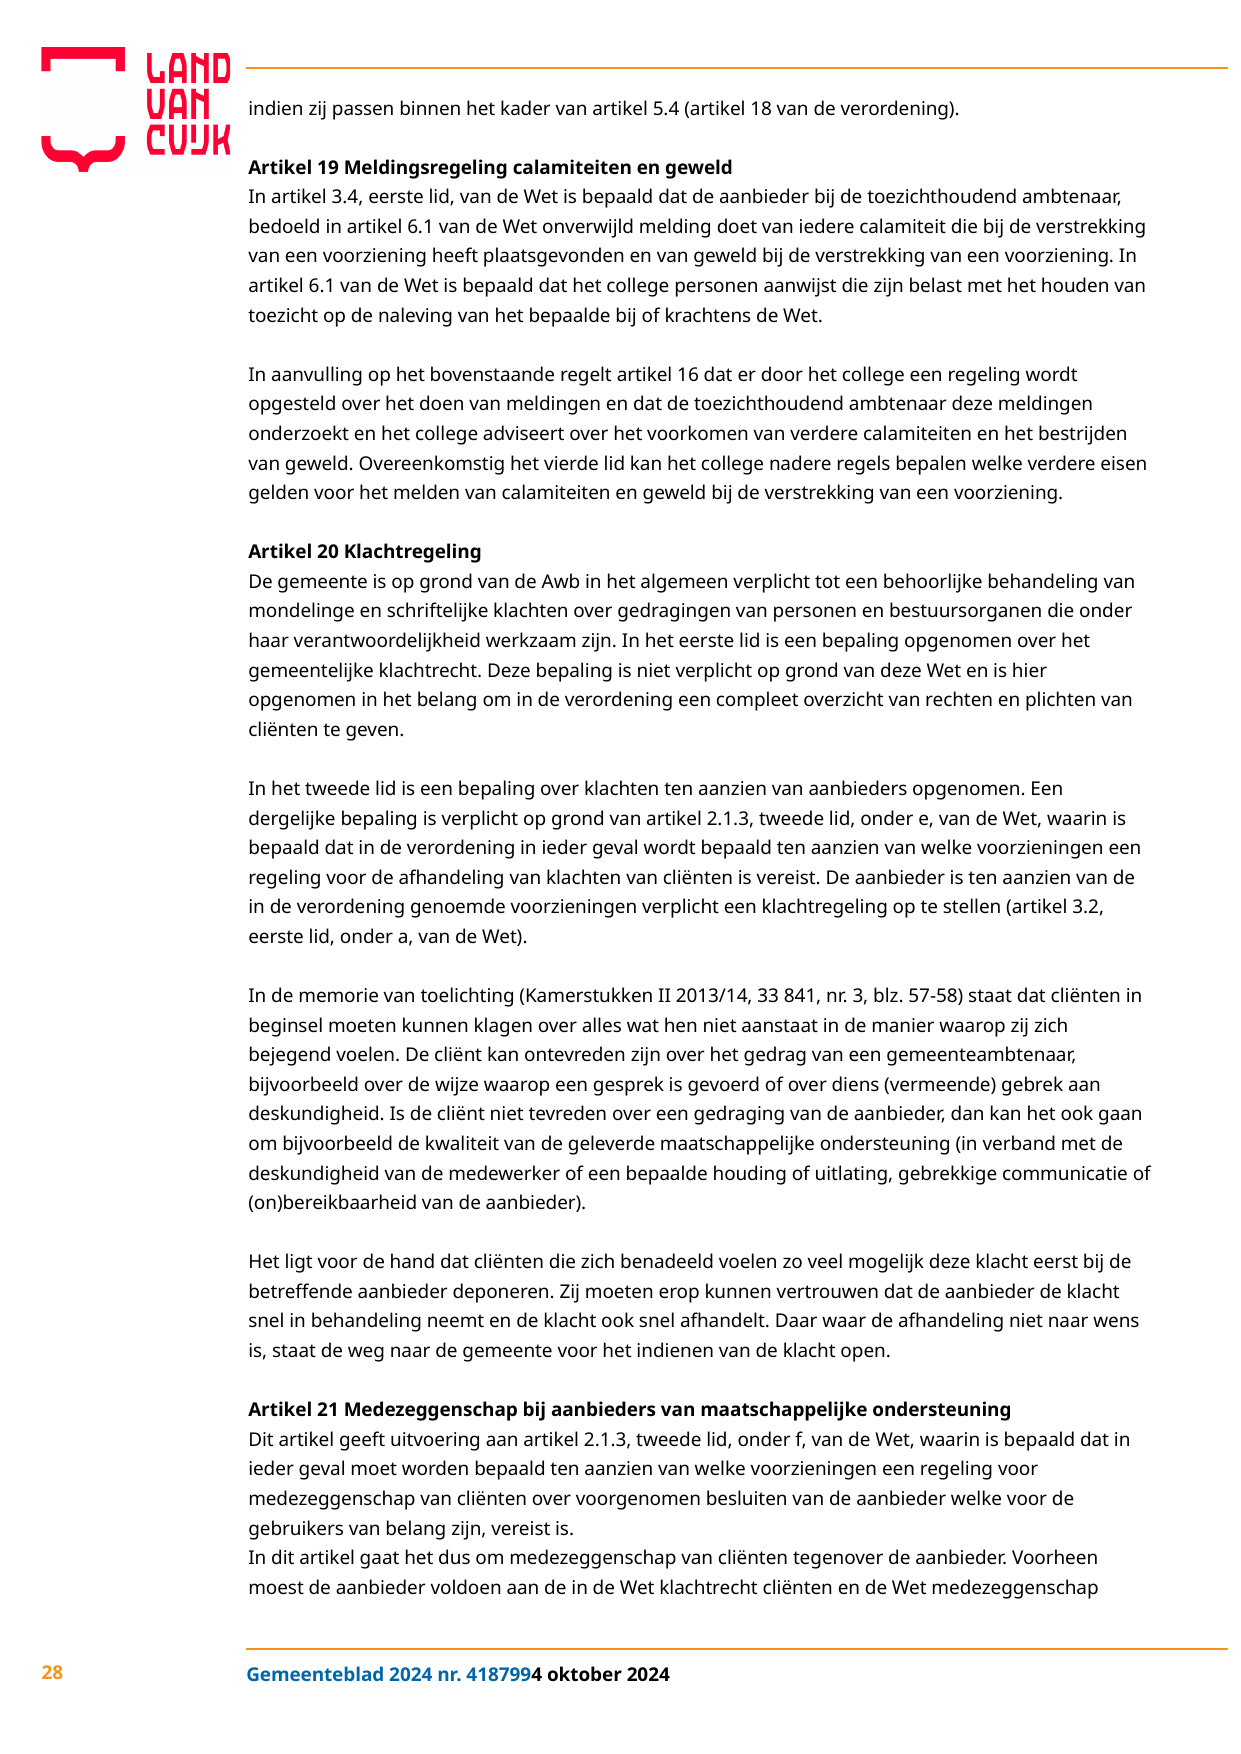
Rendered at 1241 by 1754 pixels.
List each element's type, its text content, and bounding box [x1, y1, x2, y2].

text Het ligt voor de hand dat cliënten die zich benadeeld voelen zo veel mogelijk deze klacht eerst bij de betreffende aanbieder deponeren. Zij moeten erop kunnen vertrouwen dat de aanbieder de klacht snel in behandeling neemt en de klacht ook snel afhandelt. Daar waar de afhandeling niet naar wens is, staat de weg naar de gemeente voor het indienen van de klacht open. [248, 1248, 1152, 1363]
text In de memorie van toelichting (Kamerstukken II 2013/14, 33 841, nr. 3, blz. 57-58) staat dat cliënten in beginsel moeten kunnen klagen over alles wat hen niet aanstaat in de manier waarop zij zich bejegend voelen. De cliënt kan ontevreden zijn over het gedrag van een gemeenteambtenaar, bijvoorbeeld over de wijze waarop een gesprek is gevoerd of over diens (vermeende) gebrek aan deskundigheid. Is de cliënt niet tevreden over een gedraging van de aanbieder, dan kan het ook gaan om bijvoorbeeld de kwaliteit van de geleverde maatschappelijke ondersteuning (in verband met de deskundigheid van de medewerker of een bepaalde houding of uitlating, gebrekkige communicatie of (on)bereikbaarheid van de aanbieder). [248, 982, 1152, 1215]
text Dit artikel geeft uitvoering aan artikel 2.1.3, tweede lid, onder f, van de Wet, waarin is bepaald dat in ieder geval moet worden bepaald ten aanzien van welke voorzieningen een regeling voor medezeggenschap van cliënten over voorgenomen besluiten van de aanbieder welke voor de gebruikers van belang zijn, vereist is. [248, 1426, 1152, 1541]
text Artikel 19 Meldingsregeling calamiteiten en geweld [248, 154, 1152, 180]
text In artikel 3.4, eerste lid, van de Wet is bepaald dat de aanbieder bij de toezichthoudend ambtenaar, bedoeld in artikel 6.1 van de Wet onverwijld melding doet van iedere calamiteit die bij de verstrekking van een voorziening heeft plaatsgevonden en van geweld bij de verstrekking van een voorziening. In artikel 6.1 van de Wet is bepaald dat het college personen aanwijst die zijn belast met het houden van toezicht op de naleving van het bepaalde bij of krachtens de Wet. [248, 183, 1152, 328]
text De gemeente is op grond van de Awb in het algemeen verplicht tot een behoorlijke behandeling van mondelinge en schriftelijke klachten over gedragingen van personen en bestuursorganen die onder haar verantwoordelijkheid werkzaam zijn. In het eerste lid is een bepaling opgenomen over het gemeentelijke klachtrecht. Deze bepaling is niet verplicht op grond van deze Wet en is hier opgenomen in het belang om in de verordening een compleet overzicht van rechten en plichten van cliënten te geven. [248, 568, 1152, 742]
text In dit artikel gaat het dus om medezeggenschap van cliënten tegenover de aanbieder. Voorheen moest de aanbieder voldoen aan de in de Wet klachtrecht cliënten en de Wet medezeggenschap [248, 1544, 1152, 1600]
text In aanvulling op het bovenstaande regelt artikel 16 dat er door het college een regeling wordt opgesteld over het doen van meldingen en dat de toezichthoudend ambtenaar deze meldingen onderzoekt en het college adviseert over het voorkomen van verdere calamiteiten en het bestrijden van geweld. Overeenkomstig het vierde lid kan het college nadere regels bepalen welke verdere eisen gelden voor het melden van calamiteiten en geweld bij de verstrekking van een voorziening. [248, 361, 1152, 505]
text In het tweede lid is een bepaling over klachten ten aanzien van aanbieders opgenomen. Een dergelijke bepaling is verplicht op grond van artikel 2.1.3, tweede lid, onder e, van de Wet, waarin is bepaald dat in de verordening in ieder geval wordt bepaald ten aanzien van welke voorzieningen een regeling voor de afhandeling van klachten van cliënten is vereist. De aanbieder is ten aanzien van de in de verordening genoemde voorzieningen verplicht een klachtregeling op te stellen (artikel 3.2, eerste lid, onder a, van de Wet). [248, 775, 1152, 949]
picture [41, 47, 231, 172]
text Artikel 21 Medezeggenschap bij aanbieders van maatschappelijke ondersteuning [248, 1396, 1152, 1422]
text indien zij passen binnen het kader van artikel 5.4 (artikel 18 van de verordening). [248, 95, 1152, 121]
text Artikel 20 Klachtregeling [248, 538, 1152, 564]
